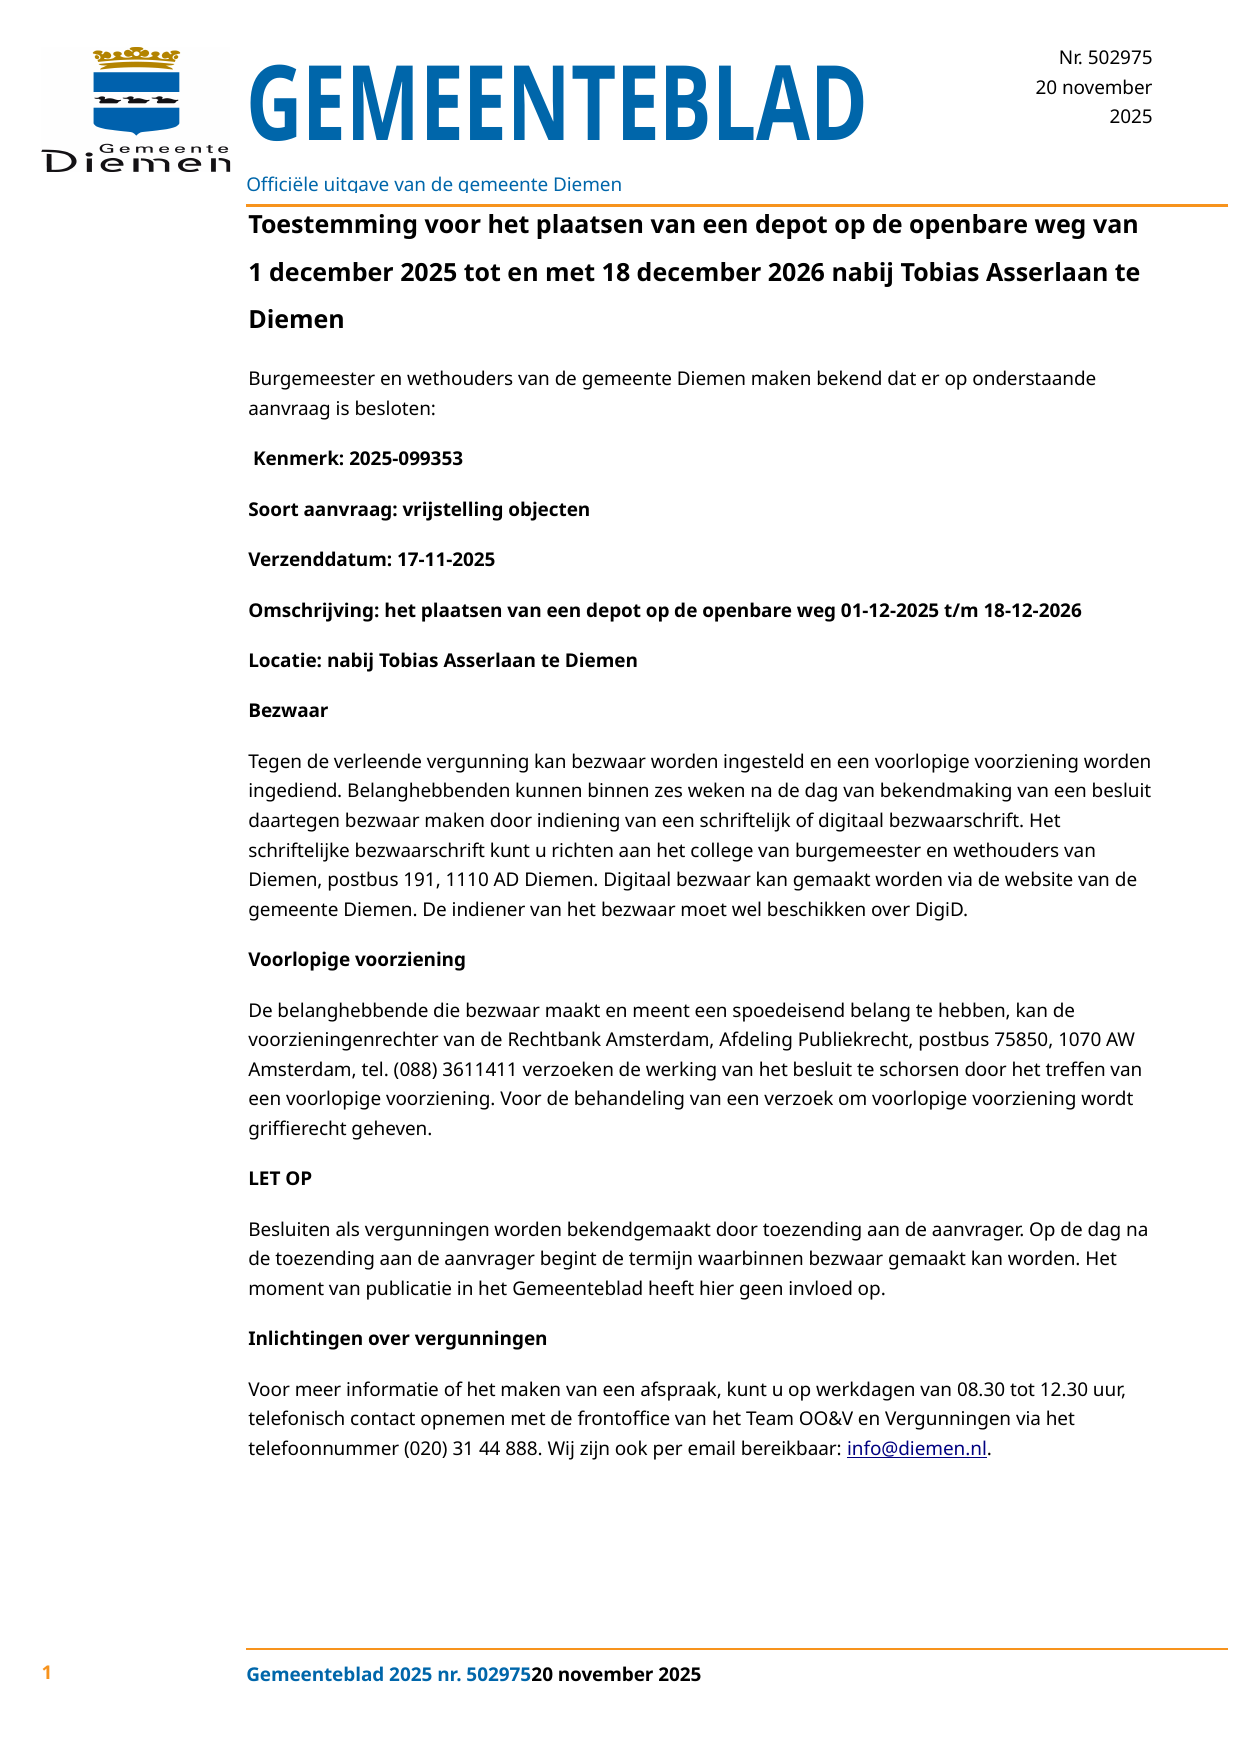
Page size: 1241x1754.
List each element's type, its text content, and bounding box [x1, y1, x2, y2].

text Toestemming voor het plaatsen van een depot op de openbare weg van 1 december 2025 tot en met 18 december 2026 nabij Tobias Asserlaan te Diemen [248, 207, 1152, 336]
text Omschrijving: het plaatsen van een depot op de openbare weg 01-12-2025 t/m 18-12-2026 [248, 597, 1152, 622]
text LET OP [248, 1166, 1152, 1191]
text Bezwaar [248, 698, 1152, 723]
text Inlichtingen over vergunningen [248, 1326, 1152, 1351]
text Soort aanvraag: vrijstelling objecten [248, 496, 1152, 522]
text Verzenddatum: 17-11-2025 [248, 546, 1152, 572]
text Voorlopige voorziening [248, 946, 1152, 972]
text Locatie: nabij Tobias Asserlaan te Diemen [248, 647, 1152, 673]
picture [41, 47, 231, 172]
text Besluiten als vergunningen worden bekendgemaakt door toezending aan de aanvrager. Op de dag na de toezending aan de aanvrager begint de termijn waarbinnen bezwaar gemaakt kan worden. Het moment van publicatie in het Gemeenteblad heeft hier geen invloed op. [248, 1216, 1152, 1301]
text Tegen de verleende vergunning kan bezwaar worden ingesteld en een voorlopige voorziening worden ingediend. Belanghebbenden kunnen binnen zes weken na de dag van bekendmaking van een besluit daartegen bezwaar maken door indiening van een schriftelijk of digitaal bezwaarschrift. Het schriftelijke bezwaarschrift kunt u richten aan het college van burgemeester en wethouders van Diemen, postbus 191, 1110 AD Diemen. Digitaal bezwaar kan gemaakt worden via de website van de gemeente Diemen. De indiener van het bezwaar moet wel beschikken over DigiD. [248, 748, 1152, 922]
text Kenmerk: 2025-099353 [248, 446, 1152, 471]
text Burgemeester en wethouders van de gemeente Diemen maken bekend dat er op onderstaande aanvraag is besloten: [248, 366, 1152, 421]
text Voor meer informatie of het maken van een afspraak, kunt u op werkdagen van 08.30 tot 12.30 uur, telefonisch contact opnemen met de frontoffice van het Team OO&V en Vergunningen via het telefoonnummer (020) 31 44 888. Wij zijn ook per email bereikbaar: info@diemen.nl. [248, 1376, 1152, 1461]
text De belanghebbende die bezwaar maakt en meent een spoedeisend belang te hebben, kan de voorzieningenrechter van de Rechtbank Amsterdam, Afdeling Publiekrecht, postbus 75850, 1070 AW Amsterdam, tel. (088) 3611411 verzoeken de werking van het besluit te schorsen door het treffen van een voorlopige voorziening. Voor de behandeling van een verzoek om voorlopige voorziening wordt griffierecht geheven. [248, 997, 1152, 1141]
